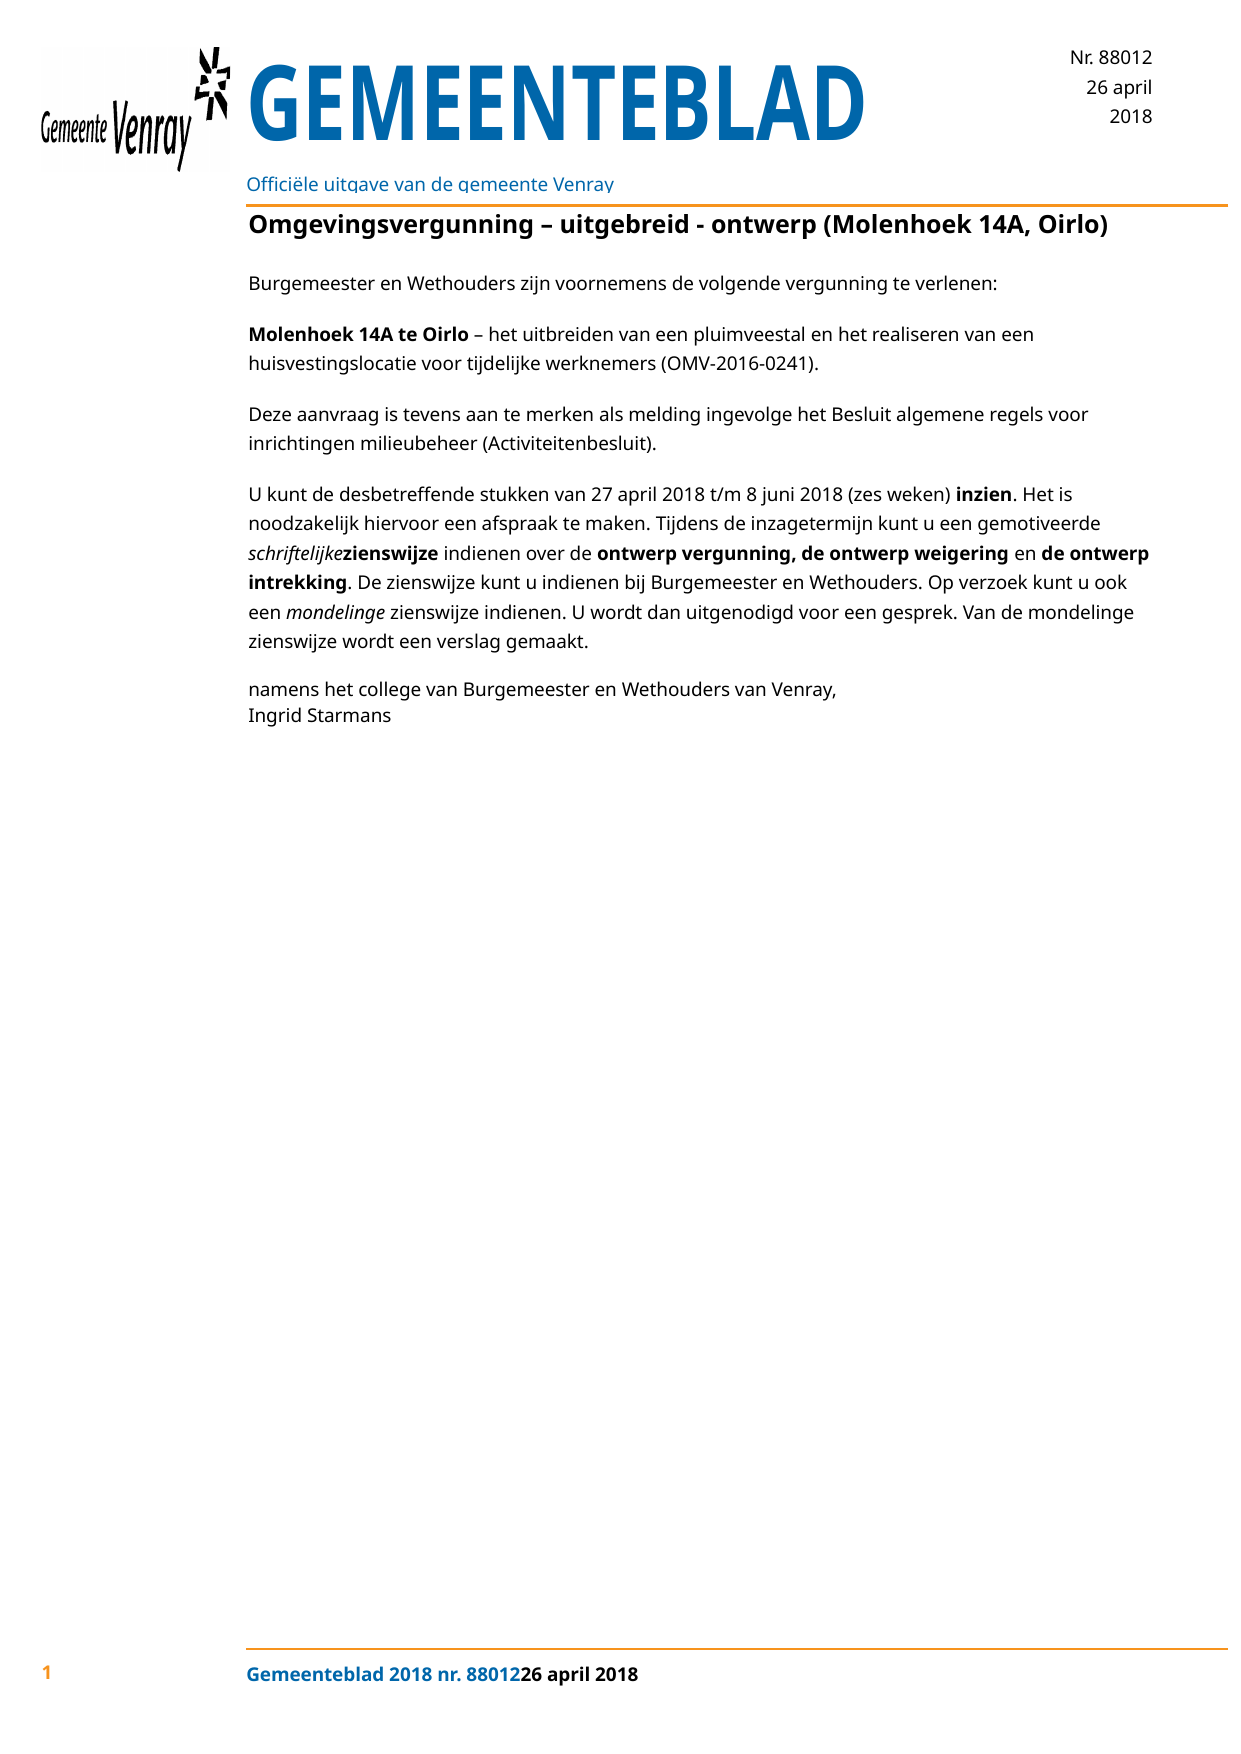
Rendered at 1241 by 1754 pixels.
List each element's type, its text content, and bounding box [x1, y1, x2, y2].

text Burgemeester en Wethouders zijn voornemens de volgende vergunning te verlenen: [248, 270, 1152, 296]
text Molenhoek 14A te Oirlo – het uitbreiden van een pluimveestal en het realiseren van een huisvestingslocatie voor tijdelijke werknemers (OMV-2016-0241). [248, 321, 1152, 376]
picture [41, 47, 231, 172]
text U kunt de desbetreffende stukken van 27 april 2018 t/m 8 juni 2018 (zes weken) inzien. Het is noodzakelijk hiervoor een afspraak te maken. Tijdens de inzagetermijn kunt u een gemotiveerde schriftelijkezienswijze indienen over de ontwerp vergunning, de ontwerp weigering en de ontwerp intrekking. De zienswijze kunt u indienen bij Burgemeester en Wethouders. Op verzoek kunt u ook een mondelinge zienswijze indienen. U wordt dan uitgenodigd voor een gesprek. Van de mondelinge zienswijze wordt een verslag gemaakt. [248, 481, 1152, 654]
text Deze aanvraag is tevens aan te merken als melding ingevolge het Besluit algemene regels voor inrichtingen milieubeheer (Activiteitenbesluit). [248, 401, 1152, 456]
text Ingrid Starmans [248, 702, 1152, 728]
text namens het college van Burgemeester en Wethouders van Venray, [248, 676, 1152, 702]
text Omgevingsvergunning – uitgebreid - ontwerp (Molenhoek 14A, Oirlo) [248, 207, 1152, 241]
